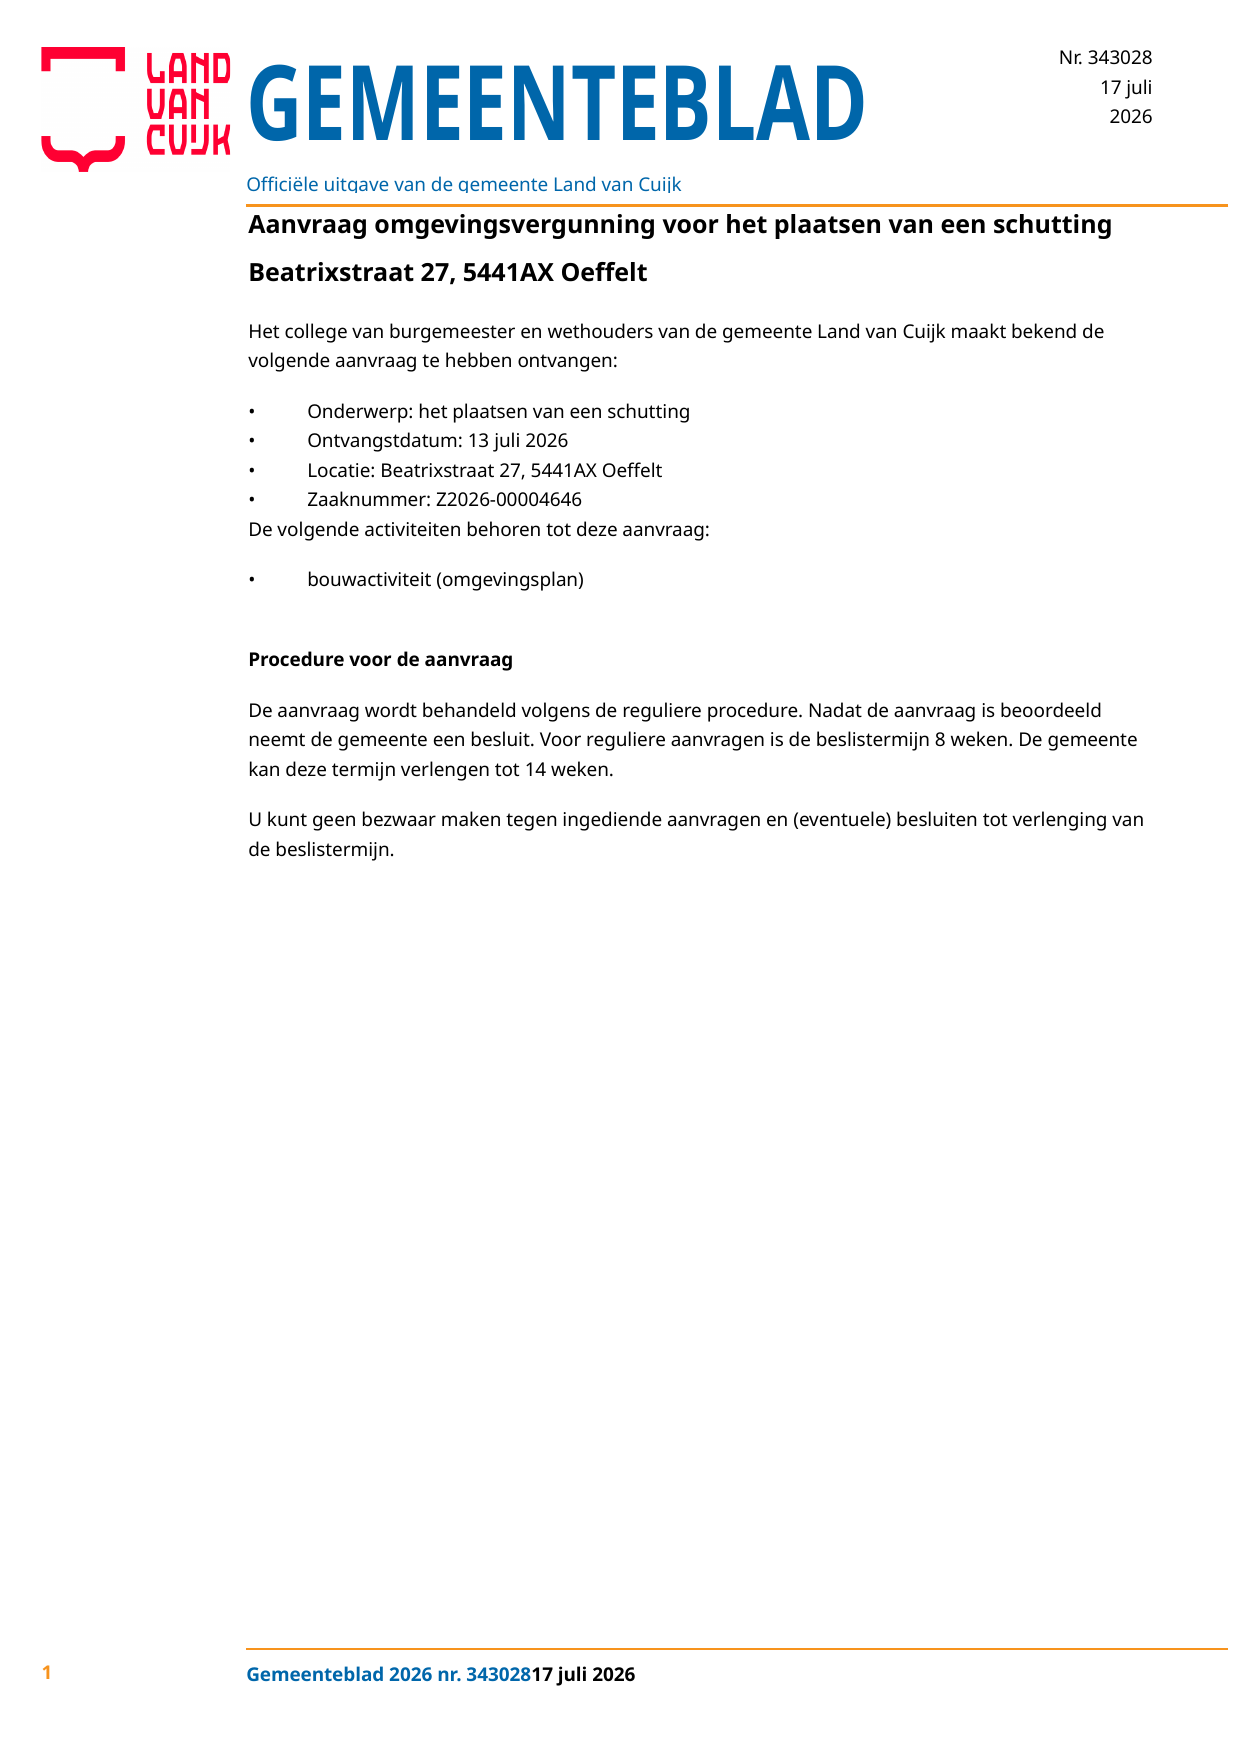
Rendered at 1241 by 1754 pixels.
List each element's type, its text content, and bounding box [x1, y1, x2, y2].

list Locatie: Beatrixstraat 27, 5441AX Oeffelt [248, 457, 1152, 483]
list bouwactiviteit (omgevingsplan) [248, 567, 1152, 592]
list Onderwerp: het plaatsen van een schutting [248, 398, 1152, 424]
text De aanvraag wordt behandeld volgens de reguliere procedure. Nadat de aanvraag is beoordeeld neemt de gemeente een besluit. Voor reguliere aanvragen is de beslistermijn 8 weken. De gemeente kan deze termijn verlengen tot 14 weken. [248, 697, 1152, 782]
list Ontvangstdatum: 13 juli 2026 [248, 427, 1152, 453]
list Zaaknummer: Z2026-00004646 [248, 487, 1152, 512]
text De volgende activiteiten behoren tot deze aanvraag: [248, 516, 1152, 542]
text Het college van burgemeester en wethouders van de gemeente Land van Cuijk maakt bekend de volgende aanvraag te hebben ontvangen: [248, 318, 1152, 373]
picture [41, 47, 231, 172]
text Procedure voor de aanvraag [248, 647, 1152, 672]
text U kunt geen bezwaar maken tegen ingediende aanvragen en (eventuele) besluiten tot verlenging van de beslistermijn. [248, 807, 1152, 862]
text Aanvraag omgevingsvergunning voor het plaatsen van een schutting Beatrixstraat 27, 5441AX Oeffelt [248, 207, 1152, 288]
